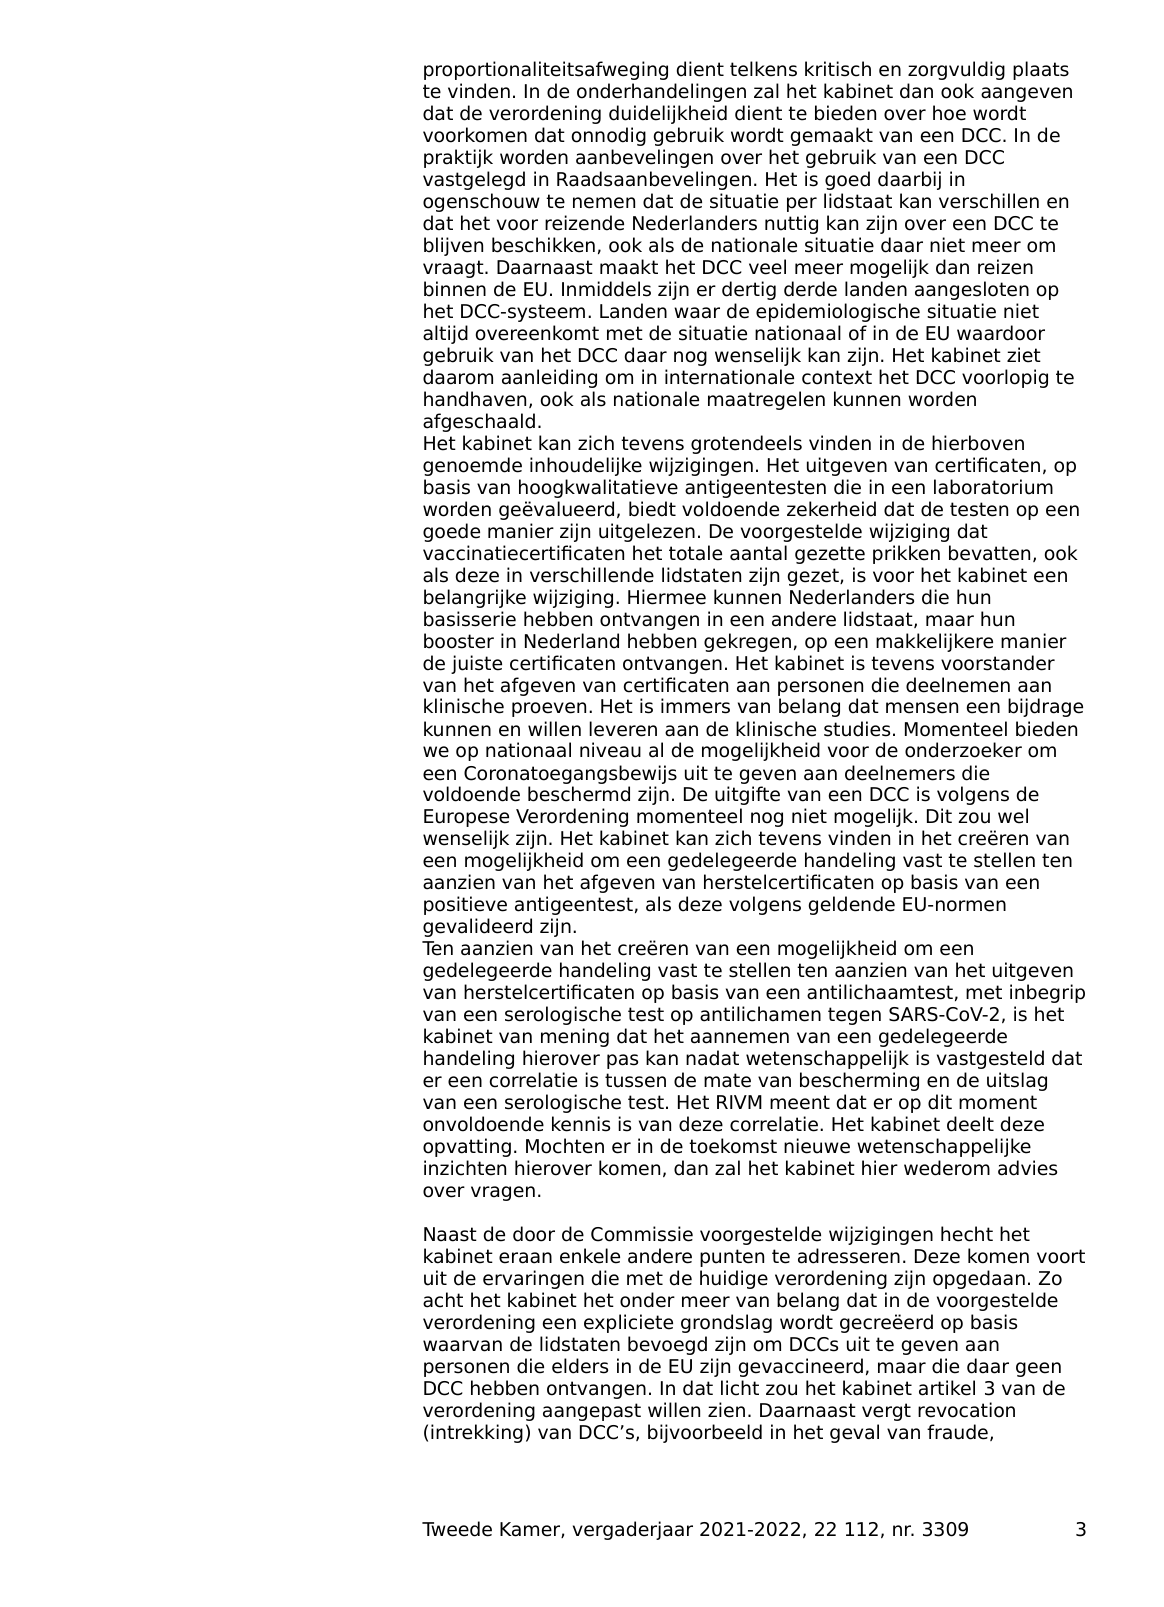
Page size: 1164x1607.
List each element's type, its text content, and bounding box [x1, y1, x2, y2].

text Het kabinet kan zich tevens grotendeels vinden in de hierboven genoemde inhoudelijke wijzigingen. Het uitgeven van certificaten, op basis van hoogkwalitatieve antigeentesten die in een laboratorium worden geëvalueerd, biedt voldoende zekerheid dat de testen op een goede manier zijn uitgelezen. De voorgestelde wijziging dat vaccinatiecertificaten het totale aantal gezette prikken bevatten, ook als deze in verschillende lidstaten zijn gezet, is voor het kabinet een belangrijke wijziging. Hiermee kunnen Nederlanders die hun basisserie hebben ontvangen in een andere lidstaat, maar hun booster in Nederland hebben gekregen, op een makkelijkere manier de juiste certificaten ontvangen. Het kabinet is tevens voorstander van het afgeven van certificaten aan personen die deelnemen aan klinische proeven. Het is immers van belang dat mensen een bijdrage kunnen en willen leveren aan de klinische studies. Momenteel bieden we op nationaal niveau al de mogelijkheid voor de onderzoeker om een Coronatoegangsbewijs uit te geven aan deelnemers die voldoende beschermd zijn. De uitgifte van een DCC is volgens de Europese Verordening momenteel nog niet mogelijk. Dit zou wel wenselijk zijn. Het kabinet kan zich tevens vinden in het creëren van een mogelijkheid om een gedelegeerde handeling vast te stellen ten aanzien van het afgeven van herstelcertificaten op basis van een positieve antigeentest, als deze volgens geldende EU-normen gevalideerd zijn. [422, 433, 1087, 938]
text proportionaliteitsafweging dient telkens kritisch en zorgvuldig plaats te vinden. In de onderhandelingen zal het kabinet dan ook aangeven dat de verordening duidelijkheid dient te bieden over hoe wordt voorkomen dat onnodig gebruik wordt gemaakt van een DCC. In de praktijk worden aanbevelingen over het gebruik van een DCC vastgelegd in Raadsaanbevelingen. Het is goed daarbij in ogenschouw te nemen dat de situatie per lidstaat kan verschillen en dat het voor reizende Nederlanders nuttig kan zijn over een DCC te blijven beschikken, ook als de nationale situatie daar niet meer om vraagt. Daarnaast maakt het DCC veel meer mogelijk dan reizen binnen de EU. Inmiddels zijn er dertig derde landen aangesloten op het DCC-systeem. Landen waar de epidemiologische situatie niet altijd overeenkomt met de situatie nationaal of in de EU waardoor gebruik van het DCC daar nog wenselijk kan zijn. Het kabinet ziet daarom aanleiding om in internationale context het DCC voorlopig te handhaven, ook als nationale maatregelen kunnen worden afgeschaald. [422, 59, 1087, 433]
text Naast de door de Commissie voorgestelde wijzigingen hecht het kabinet eraan enkele andere punten te adresseren. Deze komen voort uit de ervaringen die met de huidige verordening zijn opgedaan. Zo acht het kabinet het onder meer van belang dat in de voorgestelde verordening een expliciete grondslag wordt gecreëerd op basis waarvan de lidstaten bevoegd zijn om DCCs uit te geven aan personen die elders in de EU zijn gevaccineerd, maar die daar geen DCC hebben ontvangen. In dat licht zou het kabinet artikel 3 van de verordening aangepast willen zien. Daarnaast vergt revocation (intrekking) van DCC’s, bijvoorbeeld in het geval van fraude, [422, 1224, 1087, 1444]
text Ten aanzien van het creëren van een mogelijkheid om een gedelegeerde handeling vast te stellen ten aanzien van het uitgeven van herstelcertificaten op basis van een antilichaamtest, met inbegrip van een serologische test op antilichamen tegen SARS-CoV-2, is het kabinet van mening dat het aannemen van een gedelegeerde handeling hierover pas kan nadat wetenschappelijk is vastgesteld dat er een correlatie is tussen de mate van bescherming en de uitslag van een serologische test. Het RIVM meent dat er op dit moment onvoldoende kennis is van deze correlatie. Het kabinet deelt deze opvatting. Mochten er in de toekomst nieuwe wetenschappelijke inzichten hierover komen, dan zal het kabinet hier wederom advies over vragen. [422, 938, 1087, 1202]
